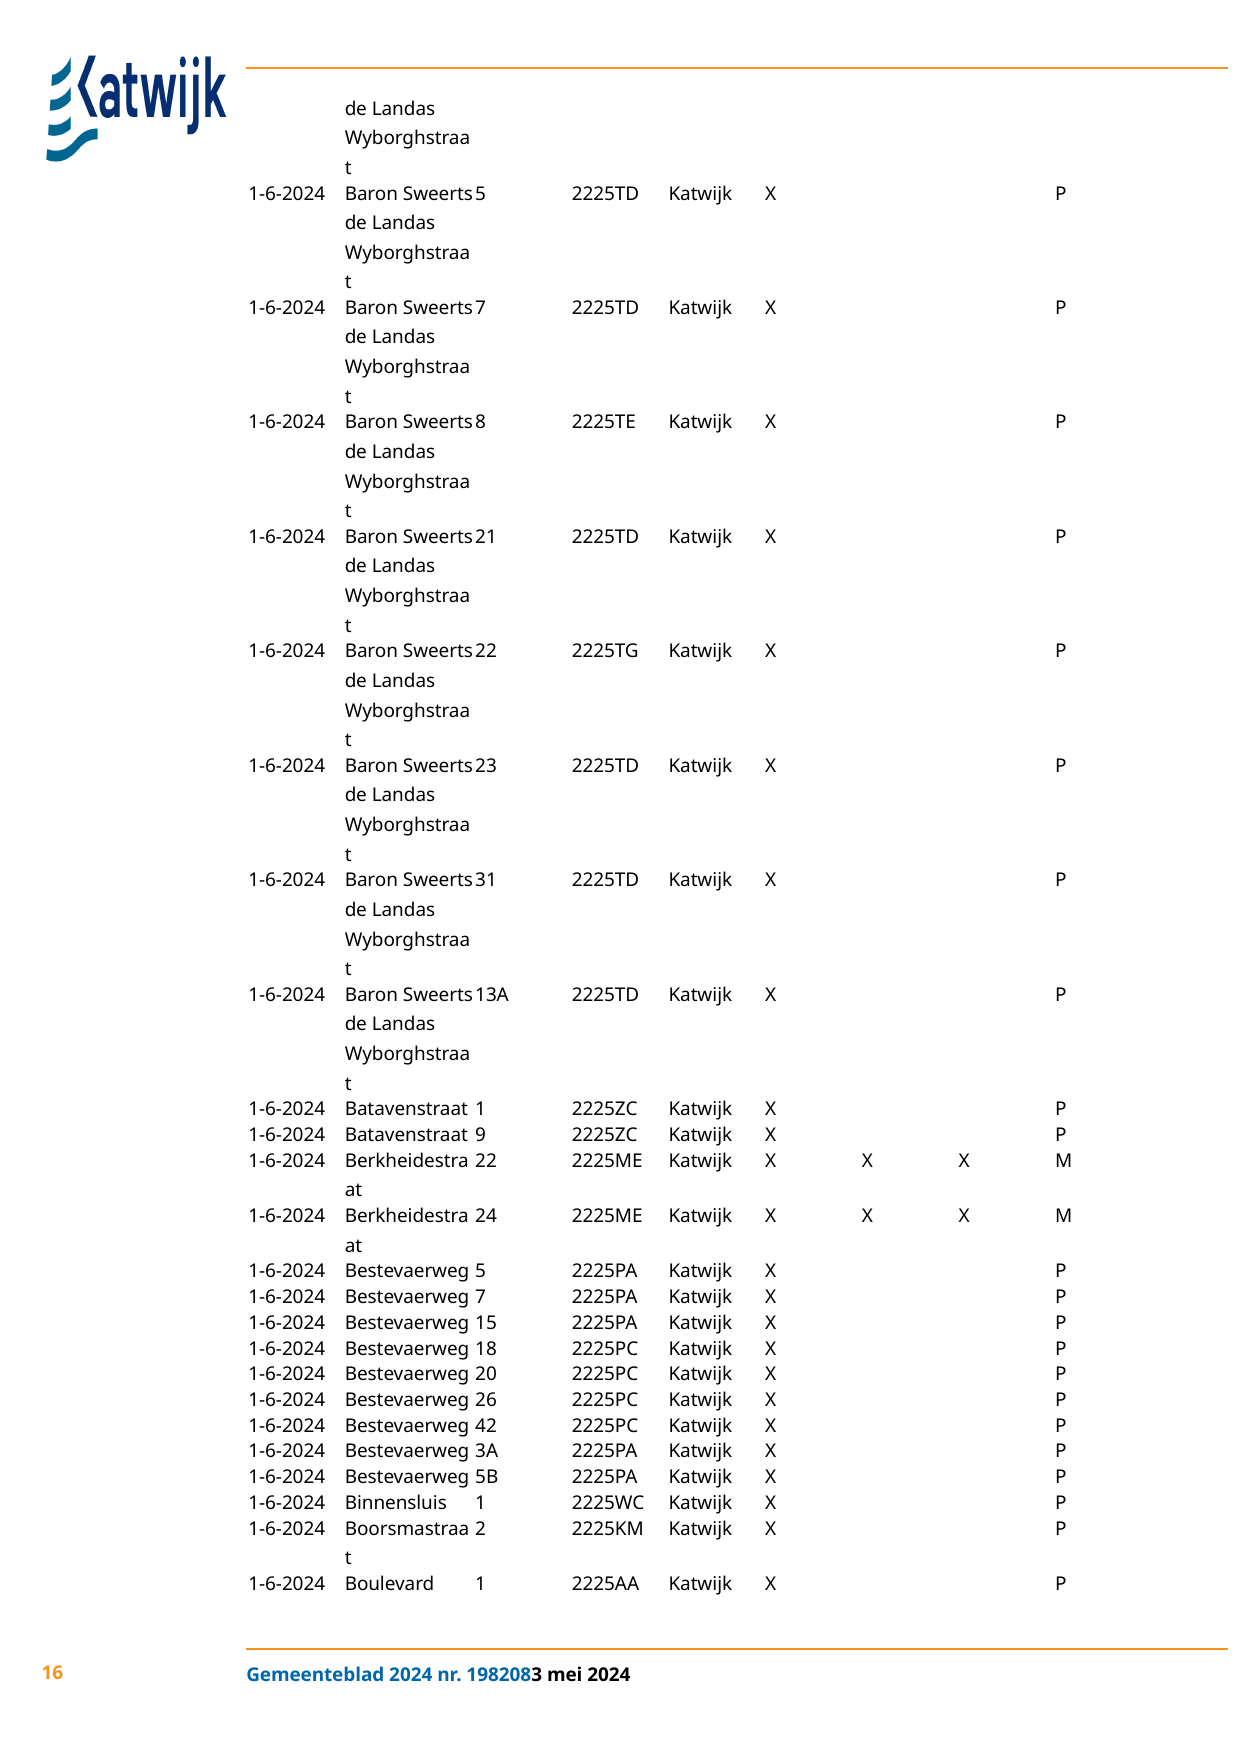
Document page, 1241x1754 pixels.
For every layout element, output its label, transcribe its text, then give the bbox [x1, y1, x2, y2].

table_cell 1-6-2024 [248, 1489, 344, 1515]
table_cell X [765, 1335, 862, 1361]
table_cell [958, 95, 1055, 180]
table_cell [862, 1515, 958, 1570]
table_cell Baron Sweerts de Landas Wyborghstraat [345, 180, 475, 294]
table_cell P [1055, 1464, 1152, 1489]
table_cell 31 [475, 867, 572, 981]
table_cell X [765, 867, 862, 981]
table_cell Katwijk [668, 294, 765, 409]
table_cell P [1055, 1438, 1152, 1463]
table_cell X [765, 1438, 862, 1463]
table_cell 1-6-2024 [248, 1438, 344, 1463]
table_cell Katwijk [668, 1335, 765, 1361]
table_cell 1-6-2024 [248, 1147, 344, 1202]
table_cell X [765, 1412, 862, 1438]
table_cell X [765, 1515, 862, 1570]
table_cell 2225TE [572, 409, 668, 523]
table_cell P [1055, 1283, 1152, 1309]
table_cell Katwijk [668, 1283, 765, 1309]
table_cell Katwijk [668, 981, 765, 1096]
table_cell M [1055, 1147, 1152, 1202]
table_cell X [765, 638, 862, 752]
table_cell [475, 95, 572, 180]
table_cell 1-6-2024 [248, 1570, 344, 1596]
table_cell [862, 867, 958, 981]
table_cell 5 [475, 1258, 572, 1283]
table_cell 2225TD [572, 867, 668, 981]
table_cell [958, 1309, 1055, 1335]
table_cell X [765, 409, 862, 523]
table_cell [958, 180, 1055, 294]
table_cell 2225KM [572, 1515, 668, 1570]
table_cell [862, 1361, 958, 1386]
table_cell [862, 1121, 958, 1147]
table_cell 1-6-2024 [248, 1309, 344, 1335]
table_cell P [1055, 638, 1152, 752]
table_cell Baron Sweerts de Landas Wyborghstraat [345, 638, 475, 752]
table_cell [862, 523, 958, 638]
table_cell Katwijk [668, 1361, 765, 1386]
table_cell P [1055, 1121, 1152, 1147]
table_cell 15 [475, 1309, 572, 1335]
table_cell 26 [475, 1386, 572, 1412]
table_cell Katwijk [668, 180, 765, 294]
table_cell [958, 1386, 1055, 1412]
table_cell P [1055, 523, 1152, 638]
table_cell X [765, 1361, 862, 1386]
table_cell [958, 294, 1055, 409]
table_cell [958, 1096, 1055, 1121]
table_cell 1 [475, 1096, 572, 1121]
table_cell 5 [475, 180, 572, 294]
table_cell X [765, 1309, 862, 1335]
table_cell 2225PA [572, 1438, 668, 1463]
table_cell [1055, 95, 1152, 180]
table_cell Katwijk [668, 523, 765, 638]
table_cell 1-6-2024 [248, 409, 344, 523]
table_cell X [862, 1202, 958, 1258]
table_cell 1-6-2024 [248, 1202, 344, 1258]
table_cell 1-6-2024 [248, 294, 344, 409]
table_cell P [1055, 1570, 1152, 1596]
table_cell Batavenstraat [345, 1121, 475, 1147]
table_cell P [1055, 1258, 1152, 1283]
table_cell 2225TD [572, 180, 668, 294]
table_cell 1 [475, 1489, 572, 1515]
table_cell 5B [475, 1464, 572, 1489]
table_cell 1-6-2024 [248, 752, 344, 867]
table_cell P [1055, 294, 1152, 409]
table_cell X [958, 1147, 1055, 1202]
table_cell P [1055, 1515, 1152, 1570]
table_cell P [1055, 1361, 1152, 1386]
table_cell X [765, 523, 862, 638]
table_cell [958, 1464, 1055, 1489]
table_cell 22 [475, 638, 572, 752]
table_cell [958, 409, 1055, 523]
table_cell 1-6-2024 [248, 1096, 344, 1121]
table_cell 2225PC [572, 1335, 668, 1361]
table_cell [958, 1258, 1055, 1283]
table_cell [958, 1361, 1055, 1386]
table_cell [958, 1438, 1055, 1463]
table_cell 2225PA [572, 1309, 668, 1335]
table_cell 2225TD [572, 981, 668, 1096]
table_cell [862, 1438, 958, 1463]
table_cell 2225PC [572, 1361, 668, 1386]
table_cell 1-6-2024 [248, 1386, 344, 1412]
table_cell P [1055, 1309, 1152, 1335]
table_cell P [1055, 1489, 1152, 1515]
table_cell X [765, 1283, 862, 1309]
table_cell [668, 95, 765, 180]
table_cell X [765, 1096, 862, 1121]
table_cell Binnensluis [345, 1489, 475, 1515]
table_cell [958, 867, 1055, 981]
table_cell [765, 95, 862, 180]
table_cell X [958, 1202, 1055, 1258]
table_cell 7 [475, 294, 572, 409]
table_cell P [1055, 180, 1152, 294]
table_cell [958, 1283, 1055, 1309]
table_cell Berkheidestraat [345, 1202, 475, 1258]
table_cell 21 [475, 523, 572, 638]
table_cell [862, 1412, 958, 1438]
table_cell Katwijk [668, 1202, 765, 1258]
table_cell 2225PA [572, 1283, 668, 1309]
table_cell [862, 180, 958, 294]
table_cell Bestevaerweg [345, 1386, 475, 1412]
table_cell [862, 294, 958, 409]
table_cell X [862, 1147, 958, 1202]
table_cell P [1055, 1412, 1152, 1438]
table_cell X [765, 1121, 862, 1147]
table_cell 18 [475, 1335, 572, 1361]
table_cell Katwijk [668, 1570, 765, 1596]
table_cell 2225TD [572, 294, 668, 409]
table_cell [958, 1570, 1055, 1596]
table_cell Bestevaerweg [345, 1283, 475, 1309]
table_cell [862, 1386, 958, 1412]
table_cell [958, 1515, 1055, 1570]
table_cell Katwijk [668, 1147, 765, 1202]
table_cell [862, 981, 958, 1096]
table_cell X [765, 1489, 862, 1515]
table_cell [958, 1489, 1055, 1515]
table_cell P [1055, 409, 1152, 523]
table_cell [862, 638, 958, 752]
table_cell X [765, 1147, 862, 1202]
table_cell 1-6-2024 [248, 1283, 344, 1309]
table_cell 2225ZC [572, 1121, 668, 1147]
table_cell Bestevaerweg [345, 1258, 475, 1283]
table_cell [862, 95, 958, 180]
table_cell 1-6-2024 [248, 1464, 344, 1489]
table_cell Katwijk [668, 1121, 765, 1147]
table_cell Katwijk [668, 867, 765, 981]
table_cell Berkheidestraat [345, 1147, 475, 1202]
table_cell 13A [475, 981, 572, 1096]
table_cell Bestevaerweg [345, 1438, 475, 1463]
table_cell Katwijk [668, 1438, 765, 1463]
table_cell Katwijk [668, 1412, 765, 1438]
table_cell [862, 752, 958, 867]
table_cell 23 [475, 752, 572, 867]
table_cell [958, 1121, 1055, 1147]
table_cell [572, 95, 668, 180]
table_cell 2225TD [572, 523, 668, 638]
table_cell [248, 95, 344, 180]
table_cell 20 [475, 1361, 572, 1386]
table_cell Katwijk [668, 1258, 765, 1283]
table_cell Baron Sweerts de Landas Wyborghstraat [345, 867, 475, 981]
table_cell de Landas Wyborghstraat [345, 95, 475, 180]
table_cell Katwijk [668, 638, 765, 752]
table_cell X [765, 1202, 862, 1258]
table_cell 2225PA [572, 1258, 668, 1283]
table_cell P [1055, 752, 1152, 867]
table_cell [862, 1335, 958, 1361]
table_cell 1-6-2024 [248, 523, 344, 638]
table_cell 2225AA [572, 1570, 668, 1596]
table_cell [958, 638, 1055, 752]
table_cell 2 [475, 1515, 572, 1570]
table_cell 2225PC [572, 1412, 668, 1438]
table_cell Baron Sweerts de Landas Wyborghstraat [345, 752, 475, 867]
table_cell X [765, 1258, 862, 1283]
table_cell Baron Sweerts de Landas Wyborghstraat [345, 981, 475, 1096]
table_cell [862, 1258, 958, 1283]
table_cell X [765, 752, 862, 867]
table_cell 2225ME [572, 1147, 668, 1202]
table_cell Baron Sweerts de Landas Wyborghstraat [345, 294, 475, 409]
table_cell Bestevaerweg [345, 1335, 475, 1361]
table_cell M [1055, 1202, 1152, 1258]
table_cell Bestevaerweg [345, 1309, 475, 1335]
table_cell 2225TD [572, 752, 668, 867]
table_cell Katwijk [668, 1096, 765, 1121]
table_cell X [765, 981, 862, 1096]
table_cell X [765, 1464, 862, 1489]
table_cell 1-6-2024 [248, 1412, 344, 1438]
picture [41, 47, 231, 172]
table_cell 2225TG [572, 638, 668, 752]
table_cell 2225WC [572, 1489, 668, 1515]
table_cell P [1055, 1386, 1152, 1412]
table_cell [958, 523, 1055, 638]
table_cell X [765, 1570, 862, 1596]
table_cell [862, 1096, 958, 1121]
table_cell 22 [475, 1147, 572, 1202]
table_cell Baron Sweerts de Landas Wyborghstraat [345, 409, 475, 523]
table_cell 7 [475, 1283, 572, 1309]
table_cell [862, 1570, 958, 1596]
table_cell [958, 1412, 1055, 1438]
table_cell 24 [475, 1202, 572, 1258]
table_cell X [765, 180, 862, 294]
table_cell Katwijk [668, 1309, 765, 1335]
table_cell Baron Sweerts de Landas Wyborghstraat [345, 523, 475, 638]
table_cell 42 [475, 1412, 572, 1438]
table_cell [862, 1283, 958, 1309]
table_cell 2225ME [572, 1202, 668, 1258]
table_cell 1-6-2024 [248, 1361, 344, 1386]
table_cell 3A [475, 1438, 572, 1463]
table_cell [862, 409, 958, 523]
table_cell 1-6-2024 [248, 638, 344, 752]
table_cell 8 [475, 409, 572, 523]
table_cell Batavenstraat [345, 1096, 475, 1121]
table_cell Bestevaerweg [345, 1464, 475, 1489]
table_cell Katwijk [668, 409, 765, 523]
table_cell 1-6-2024 [248, 1258, 344, 1283]
table_cell 9 [475, 1121, 572, 1147]
table_cell 1-6-2024 [248, 1515, 344, 1570]
table_cell 2225ZC [572, 1096, 668, 1121]
table_cell Boulevard [345, 1570, 475, 1596]
table_cell [958, 1335, 1055, 1361]
table_cell Katwijk [668, 1464, 765, 1489]
table_cell 1-6-2024 [248, 981, 344, 1096]
table_cell Katwijk [668, 1489, 765, 1515]
table_cell 1-6-2024 [248, 180, 344, 294]
table_cell [862, 1464, 958, 1489]
table_cell [958, 752, 1055, 867]
table_cell Katwijk [668, 752, 765, 867]
table_cell Boorsmastraat [345, 1515, 475, 1570]
table_cell Bestevaerweg [345, 1412, 475, 1438]
table_cell [862, 1489, 958, 1515]
table_cell P [1055, 1096, 1152, 1121]
table_cell X [765, 1386, 862, 1412]
table_cell 1-6-2024 [248, 1335, 344, 1361]
table_cell [958, 981, 1055, 1096]
table_cell 1-6-2024 [248, 1121, 344, 1147]
table_cell P [1055, 867, 1152, 981]
table_cell Katwijk [668, 1515, 765, 1570]
table_cell Bestevaerweg [345, 1361, 475, 1386]
table_cell 2225PC [572, 1386, 668, 1412]
table_cell P [1055, 1335, 1152, 1361]
table_cell 1-6-2024 [248, 867, 344, 981]
table_cell [862, 1309, 958, 1335]
table_cell Katwijk [668, 1386, 765, 1412]
table_cell X [765, 294, 862, 409]
table_cell 1 [475, 1570, 572, 1596]
table_cell P [1055, 981, 1152, 1096]
table_cell 2225PA [572, 1464, 668, 1489]
